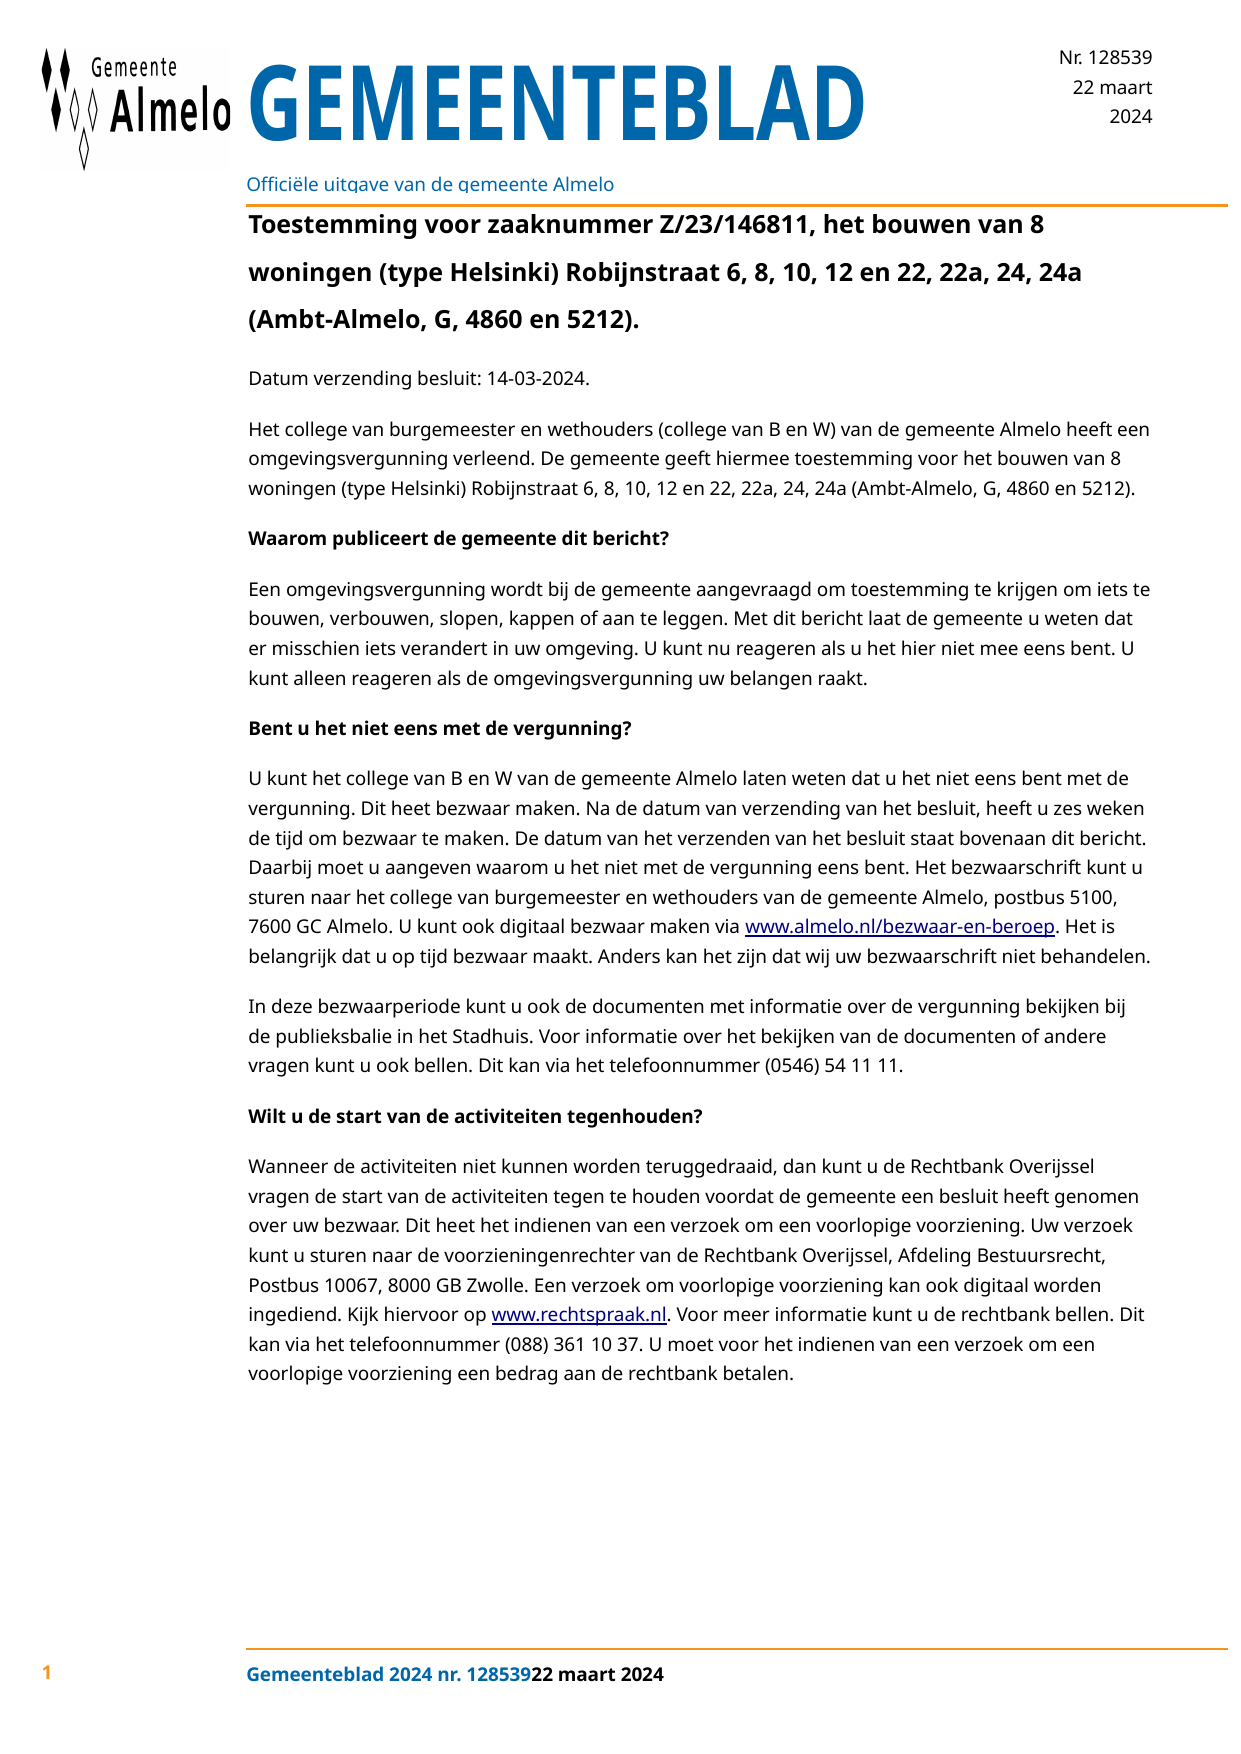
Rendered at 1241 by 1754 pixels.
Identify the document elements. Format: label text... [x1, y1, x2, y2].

text Een omgevingsvergunning wordt bij de gemeente aangevraagd om toestemming te krijgen om iets te bouwen, verbouwen, slopen, kappen of aan te leggen. Met dit bericht laat de gemeente u weten dat er misschien iets verandert in uw omgeving. U kunt nu reageren als u het hier niet mee eens bent. U kunt alleen reageren als de omgevingsvergunning uw belangen raakt. [248, 576, 1152, 690]
text In deze bezwaarperiode kunt u ook de documenten met informatie over de vergunning bekijken bij de publieksbalie in het Stadhuis. Voor informatie over het bekijken van de documenten of andere vragen kunt u ook bellen. Dit kan via het telefoonnummer (0546) 54 11 11. [248, 993, 1152, 1078]
text Datum verzending besluit: 14-03-2024. [248, 366, 1152, 391]
picture [41, 47, 231, 172]
text U kunt het college van B en W van de gemeente Almelo laten weten dat u het niet eens bent met de vergunning. Dit heet bezwaar maken. Na de datum van verzending van het besluit, heeft u zes weken de tijd om bezwaar te maken. De datum van het verzenden van het besluit staat bovenaan dit bericht. Daarbij moet u aangeven waarom u het niet met de vergunning eens bent. Het bezwaarschrift kunt u sturen naar het college van burgemeester en wethouders van de gemeente Almelo, postbus 5100, 7600 GC Almelo. U kunt ook digitaal bezwaar maken via www.almelo.nl/bezwaar-en-beroep. Het is belangrijk dat u op tijd bezwaar maakt. Anders kan het zijn dat wij uw bezwaarschrift niet behandelen. [248, 766, 1152, 969]
text Toestemming voor zaaknummer Z/23/146811, het bouwen van 8 woningen (type Helsinki) Robijnstraat 6, 8, 10, 12 en 22, 22a, 24, 24a (Ambt-Almelo, G, 4860 en 5212). [248, 207, 1152, 336]
text Wilt u de start van de activiteiten tegenhouden? [248, 1103, 1152, 1129]
text Wanneer de activiteiten niet kunnen worden teruggedraaid, dan kunt u de Rechtbank Overijssel vragen de start van de activiteiten tegen te houden voordat de gemeente een besluit heeft genomen over uw bezwaar. Dit heet het indienen van een verzoek om een voorlopige voorziening. Uw verzoek kunt u sturen naar de voorzieningenrechter van de Rechtbank Overijssel, Afdeling Bestuursrecht, Postbus 10067, 8000 GB Zwolle. Een verzoek om voorlopige voorziening kan ook digitaal worden ingediend. Kijk hiervoor op www.rechtspraak.nl. Voor meer informatie kunt u de rechtbank bellen. Dit kan via het telefoonnummer (088) 361 10 37. U moet voor het indienen van een verzoek om een voorlopige voorziening een bedrag aan de rechtbank betalen. [248, 1153, 1152, 1386]
text Het college van burgemeester en wethouders (college van B en W) van de gemeente Almelo heeft een omgevingsvergunning verleend. De gemeente geeft hiermee toestemming voor het bouwen van 8 woningen (type Helsinki) Robijnstraat 6, 8, 10, 12 en 22, 22a, 24, 24a (Ambt-Almelo, G, 4860 en 5212). [248, 416, 1152, 501]
text Bent u het niet eens met de vergunning? [248, 715, 1152, 741]
text Waarom publiceert de gemeente dit bericht? [248, 526, 1152, 551]
